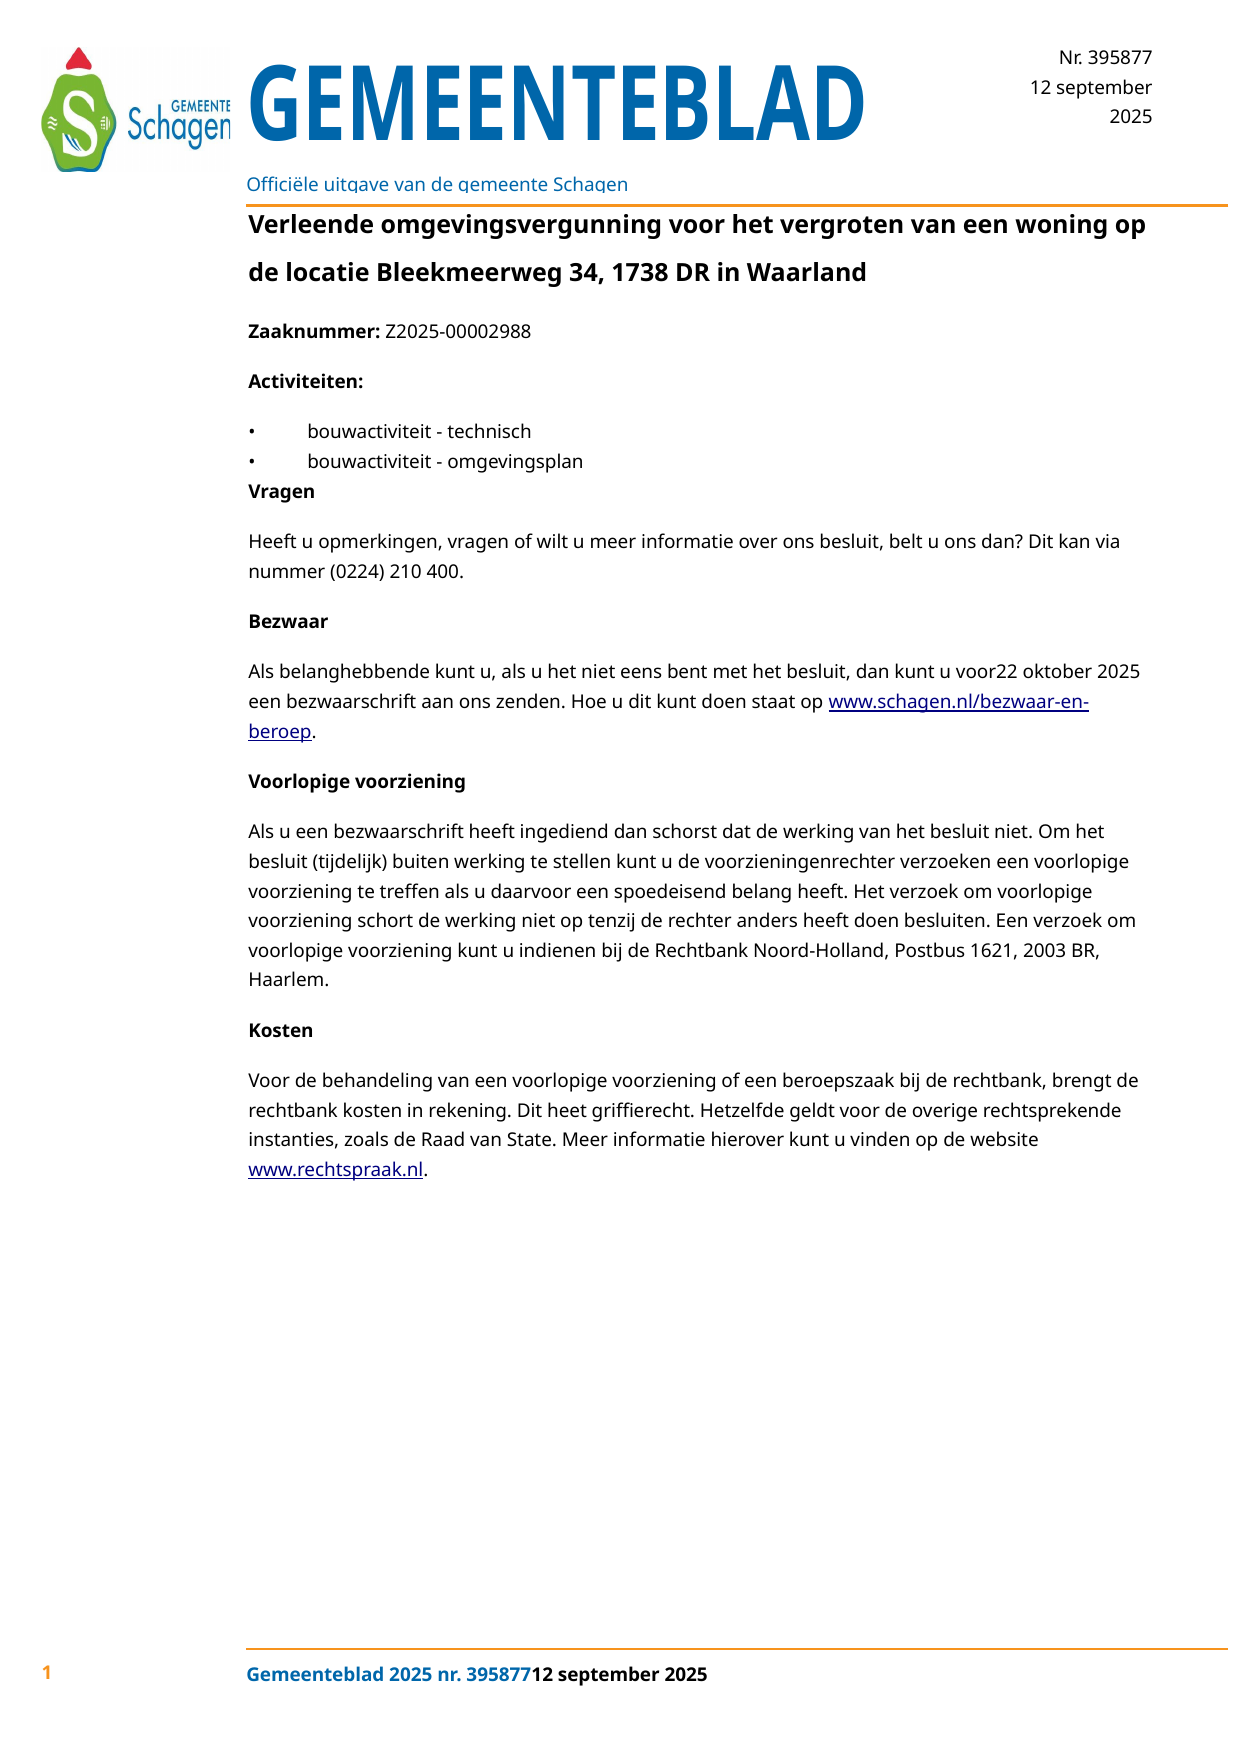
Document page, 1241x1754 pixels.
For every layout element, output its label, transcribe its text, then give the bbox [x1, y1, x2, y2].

text Voorlopige voorziening [248, 768, 1152, 794]
text Verleende omgevingsvergunning voor het vergroten van een woning op de locatie Bleekmeerweg 34, 1738 DR in Waarland [248, 207, 1152, 288]
text Activiteiten: [248, 368, 1152, 394]
picture [41, 47, 231, 172]
list bouwactiviteit - technisch [248, 419, 1152, 444]
text Heeft u opmerkingen, vragen of wilt u meer informatie over ons besluit, belt u ons dan? Dit kan via nummer (0224) 210 400. [248, 528, 1152, 584]
text Zaaknummer: Z2025-00002988 [248, 318, 1152, 344]
text Kosten [248, 1017, 1152, 1043]
text Bezwaar [248, 608, 1152, 634]
text Vragen [248, 478, 1152, 504]
text Als belanghebbende kunt u, als u het niet eens bent met het besluit, dan kunt u voor22 oktober 2025 een bezwaarschrift aan ons zenden. Hoe u dit kunt doen staat op www.schagen.nl/bezwaar-en-beroep. [248, 659, 1152, 744]
list bouwactiviteit - omgevingsplan [248, 448, 1152, 474]
text Als u een bezwaarschrift heeft ingediend dan schorst dat de werking van het besluit niet. Om het besluit (tijdelijk) buiten werking te stellen kunt u de voorzieningenrechter verzoeken een voorlopige voorziening te treffen als u daarvoor een spoedeisend belang heeft. Het verzoek om voorlopige voorziening schort de werking niet op tenzij de rechter anders heeft doen besluiten. Een verzoek om voorlopige voorziening kunt u indienen bij de Rechtbank Noord-Holland, Postbus 1621, 2003 BR, Haarlem. [248, 819, 1152, 992]
text Voor de behandeling van een voorlopige voorziening of een beroepszaak bij de rechtbank, brengt de rechtbank kosten in rekening. Dit heet griffierecht. Hetzelfde geldt voor de overige rechtsprekende instanties, zoals de Raad van State. Meer informatie hierover kunt u vinden op de website www.rechtspraak.nl. [248, 1067, 1152, 1182]
